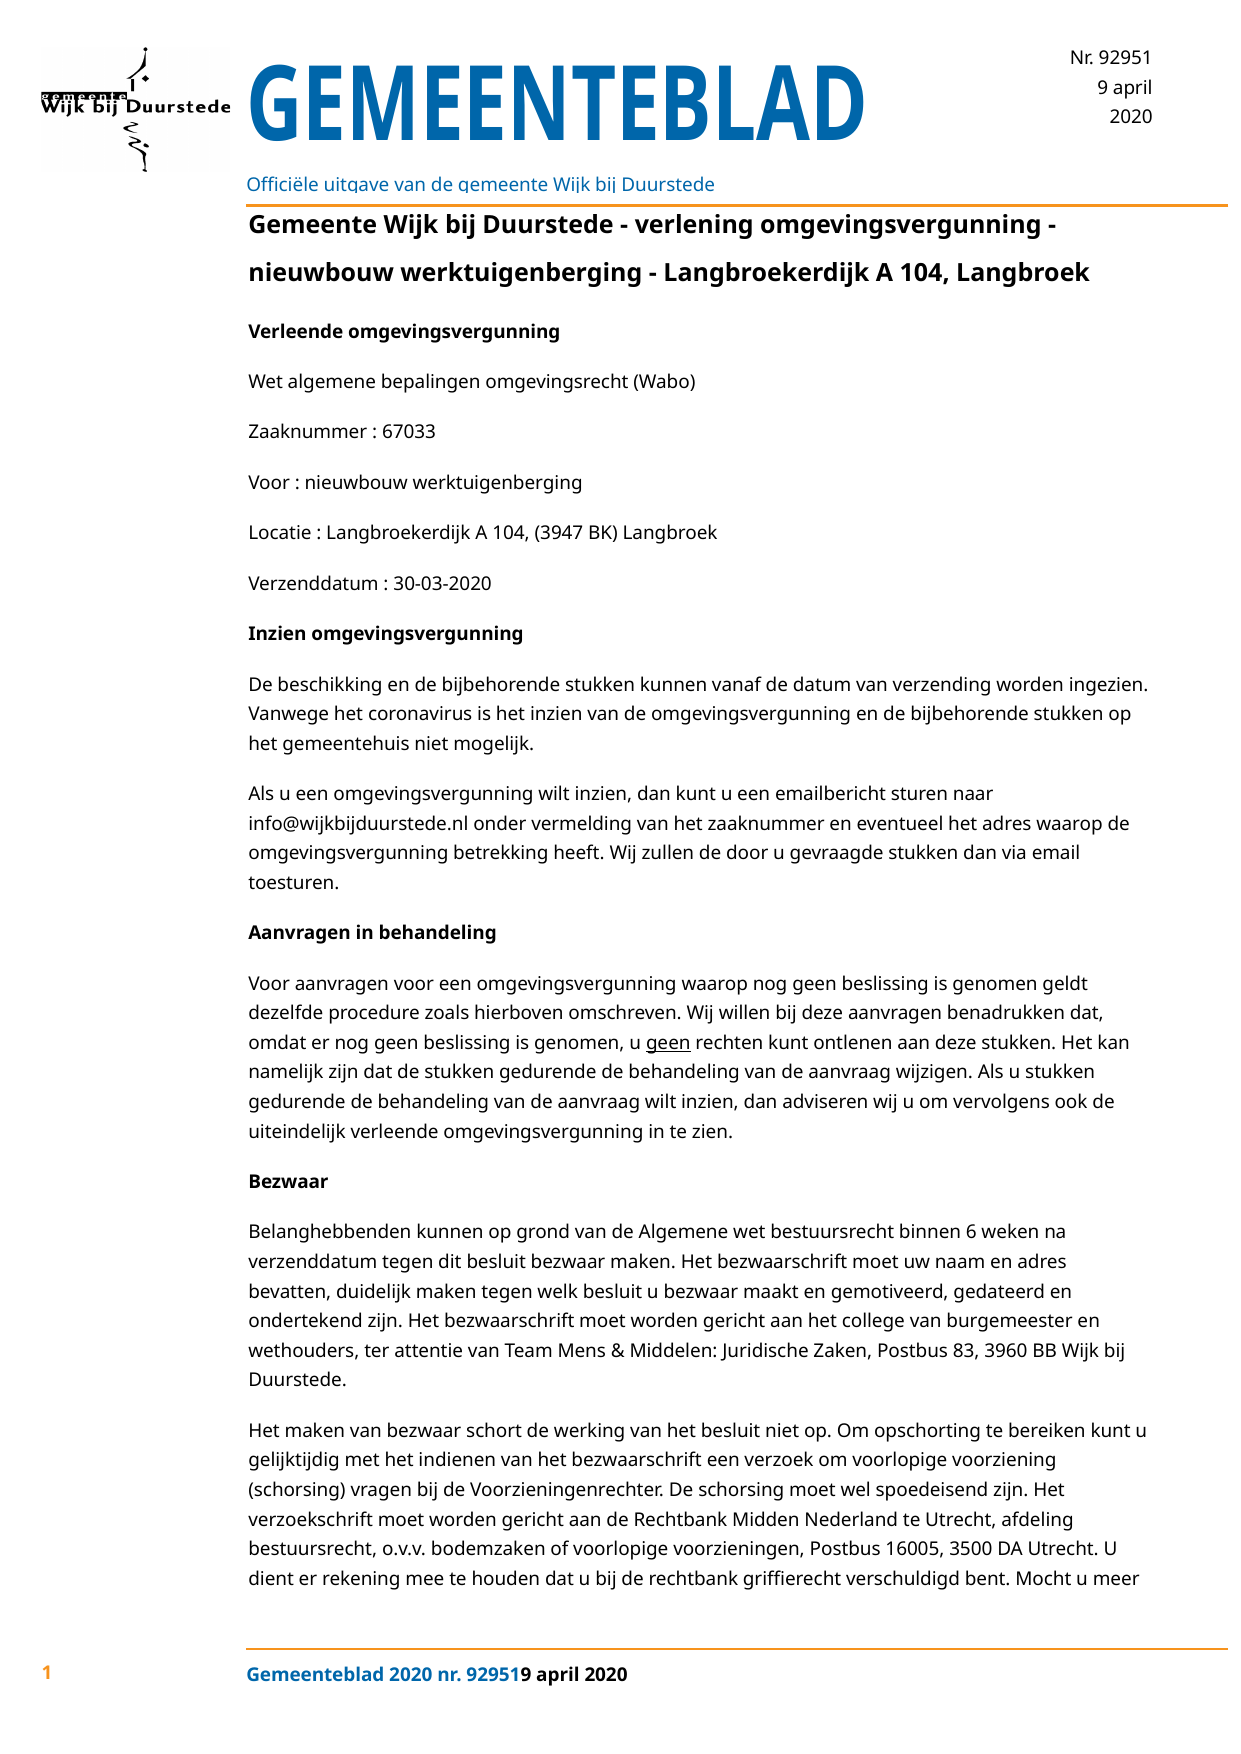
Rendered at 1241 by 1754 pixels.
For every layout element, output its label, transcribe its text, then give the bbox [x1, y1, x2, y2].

text Bezwaar [248, 1168, 1152, 1194]
text Belanghebbenden kunnen op grond van de Algemene wet bestuursrecht binnen 6 weken na verzenddatum tegen dit besluit bezwaar maken. Het bezwaarschrift moet uw naam en adres bevatten, duidelijk maken tegen welk besluit u bezwaar maakt en gemotiveerd, gedateerd en ondertekend zijn. Het bezwaarschrift moet worden gericht aan het college van burgemeester en wethouders, ter attentie van Team Mens & Middelen: Juridische Zaken, Postbus 83, 3960 BB Wijk bij Duurstede. [248, 1219, 1152, 1392]
text Verleende omgevingsvergunning [248, 318, 1152, 344]
text Wet algemene bepalingen omgevingsrecht (Wabo) [248, 368, 1152, 394]
text Gemeente Wijk bij Duurstede - verlening omgevingsvergunning - nieuwbouw werktuigenberging - Langbroekerdijk A 104, Langbroek [248, 207, 1152, 288]
text Zaaknummer : 67033 [248, 419, 1152, 444]
text Inzien omgevingsvergunning [248, 620, 1152, 646]
text Verzenddatum : 30-03-2020 [248, 570, 1152, 596]
picture [41, 47, 231, 172]
text De beschikking en de bijbehorende stukken kunnen vanaf de datum van verzending worden ingezien. Vanwege het coronavirus is het inzien van de omgevingsvergunning en de bijbehorende stukken op het gemeentehuis niet mogelijk. [248, 671, 1152, 756]
text Voor : nieuwbouw werktuigenberging [248, 469, 1152, 495]
text Het maken van bezwaar schort de werking van het besluit niet op. Om opschorting te bereiken kunt u gelijktijdig met het indienen van het bezwaarschrift een verzoek om voorlopige voorziening (schorsing) vragen bij de Voorzieningenrechter. De schorsing moet wel spoedeisend zijn. Het verzoekschrift moet worden gericht aan de Rechtbank Midden Nederland te Utrecht, afdeling bestuursrecht, o.v.v. bodemzaken of voorlopige voorzieningen, Postbus 16005, 3500 DA Utrecht. U dient er rekening mee te houden dat u bij de rechtbank griffierecht verschuldigd bent. Mocht u meer [248, 1417, 1152, 1591]
text Voor aanvragen voor een omgevingsvergunning waarop nog geen beslissing is genomen geldt dezelfde procedure zoals hierboven omschreven. Wij willen bij deze aanvragen benadrukken dat, omdat er nog geen beslissing is genomen, u geen rechten kunt ontlenen aan deze stukken. Het kan namelijk zijn dat de stukken gedurende de behandeling van de aanvraag wijzigen. Als u stukken gedurende de behandeling van de aanvraag wilt inzien, dan adviseren wij u om vervolgens ook de uiteindelijk verleende omgevingsvergunning in te zien. [248, 970, 1152, 1144]
text Aanvragen in behandeling [248, 919, 1152, 945]
text Als u een omgevingsvergunning wilt inzien, dan kunt u een emailbericht sturen naar info@wijkbijduurstede.nl onder vermelding van het zaaknummer en eventueel het adres waarop de omgevingsvergunning betrekking heeft. Wij zullen de door u gevraagde stukken dan via email toesturen. [248, 780, 1152, 895]
text Locatie : Langbroekerdijk A 104, (3947 BK) Langbroek [248, 519, 1152, 545]
